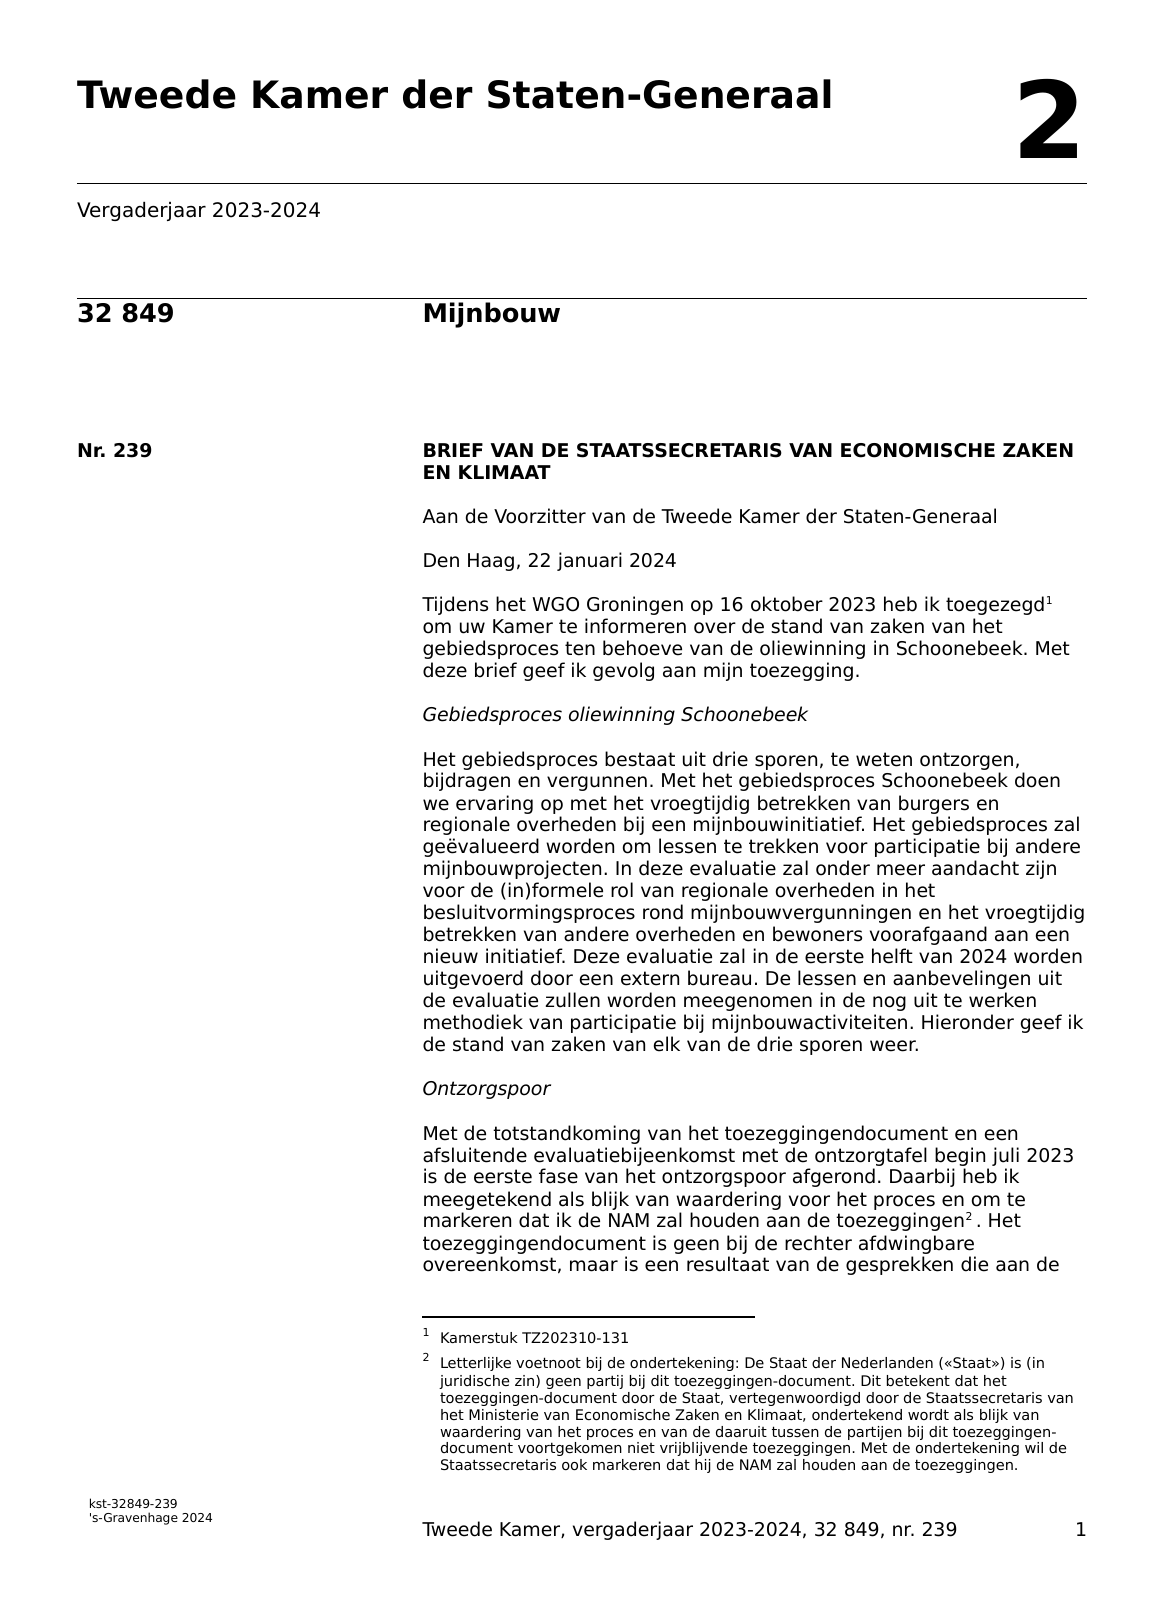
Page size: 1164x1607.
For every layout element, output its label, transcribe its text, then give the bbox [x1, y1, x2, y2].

subtitle Gebiedsproces oliewinning Schoonebeek [422, 704, 1087, 726]
text Letterlijke voetnoot bij de ondertekening: De Staat der Nederlanden («Staat») is (in juridische zin) geen partij bij dit toezeggingen-document. Dit betekent dat het toezeggingen-document door de Staat, vertegenwoordigd door de Staatssecretaris van het Ministerie van Economische Zaken en Klimaat, ondertekend wordt als blijk van waardering van het proces en van de daaruit tussen de partijen bij dit toezeggingen-document voortgekomen niet vrijblijvende toezeggingen. Met de ondertekening wil de Staatssecretaris ook markeren dat hij de NAM zal houden aan de toezeggingen. [422, 1351, 1087, 1474]
text Het gebiedsproces bestaat uit drie sporen, te weten ontzorgen, bijdragen en vergunnen. Met het gebiedsproces Schoonebeek doen we ervaring op met het vroegtijdig betrekken van burgers en regionale overheden bij een mijnbouwinitiatief. Het gebiedsproces zal geëvalueerd worden om lessen te trekken voor participatie bij andere mijnbouwprojecten. In deze evaluatie zal onder meer aandacht zijn voor de (in)formele rol van regionale overheden in het besluitvormingsproces rond mijnbouwvergunningen en het vroegtijdig betrekken van andere overheden en bewoners voorafgaand aan een nieuw initiatief. Deze evaluatie zal in de eerste helft van 2024 worden uitgevoerd door een extern bureau. De lessen en aanbevelingen uit de evaluatie zullen worden meegenomen in de nog uit te werken methodiek van participatie bij mijnbouwactiviteiten. Hieronder geef ik de stand van zaken van elk van de drie sporen weer. [422, 748, 1087, 1056]
table_cell Vergaderjaar 2023-2024 [77, 184, 1087, 298]
text Den Haag, 22 januari 2024 [422, 550, 1087, 572]
subtitle Nr. 239 BRIEF VAN DE STAATSSECRETARIS VAN ECONOMISCHE ZAKEN EN KLIMAAT [77, 440, 1087, 484]
text Tijdens het WGO Groningen op 16 oktober 2023 heb ik toegezegd om uw Kamer te informeren over de stand van zaken van het gebiedsproces ten behoeve van de oliewinning in Schoonebeek. Met deze brief geef ik gevolg aan mijn toezegging. [422, 594, 1087, 682]
text kst-32849-239 [88, 1497, 323, 1511]
text 's-Gravenhage 2024 [88, 1511, 323, 1525]
text Aan de Voorzitter van de Tweede Kamer der Staten-Generaal [422, 506, 1087, 528]
text Met de totstandkoming van het toezeggingendocument en een afsluitende evaluatiebijeenkomst met de ontzorgtafel begin juli 2023 is de eerste fase van het ontzorgspoor afgerond. Daarbij heb ik meegetekend als blijk van waardering voor het proces en om te markeren dat ik de NAM zal houden aan de toezeggingen. Het toezeggingendocument is geen bij de rechter afdwingbare overeenkomst, maar is een resultaat van de gesprekken die aan de [422, 1122, 1087, 1276]
text Kamerstuk TZ202310-131 [422, 1326, 1087, 1348]
table_header 2 [886, 59, 1087, 183]
subtitle 32 849 Mijnbouw [77, 299, 1087, 329]
subtitle Ontzorgspoor [422, 1078, 1087, 1100]
table_header Tweede Kamer der Staten-Generaal [77, 59, 886, 183]
